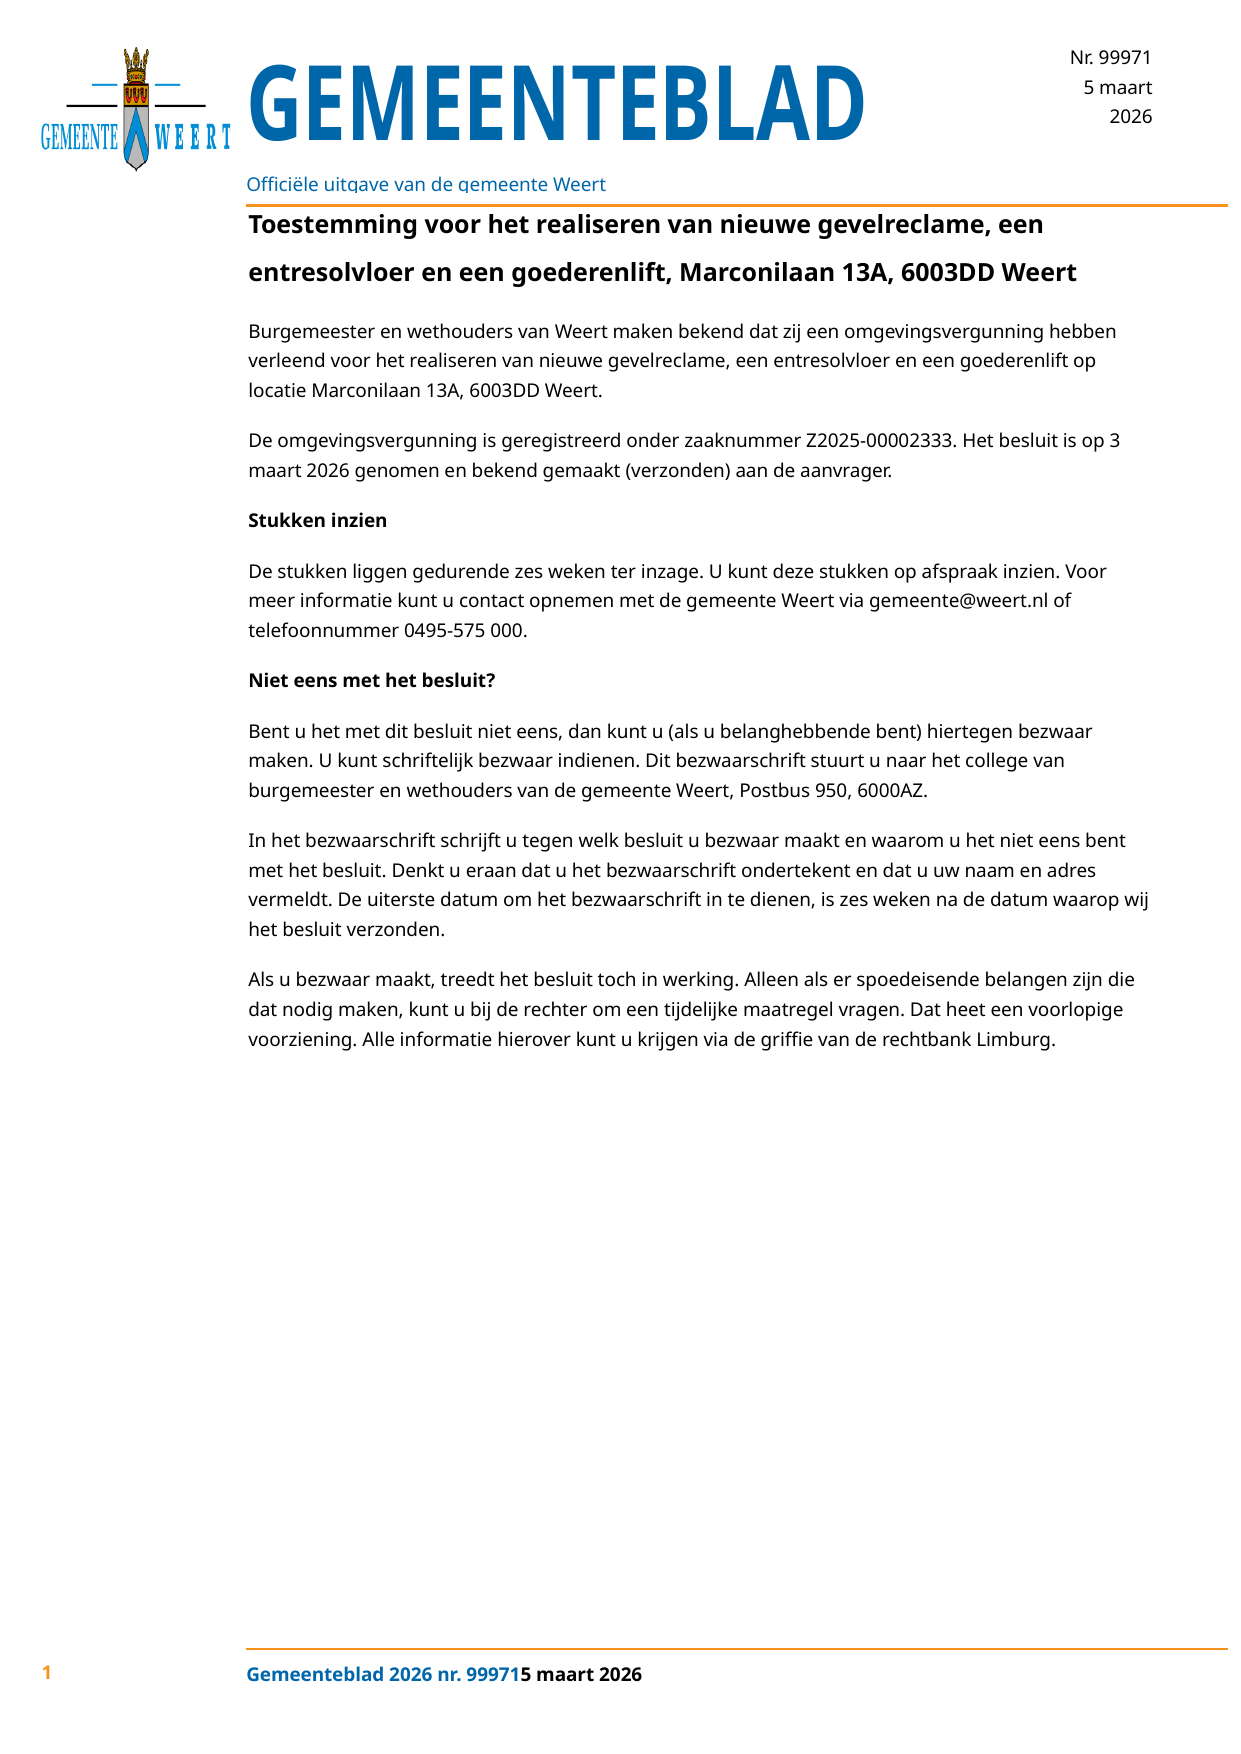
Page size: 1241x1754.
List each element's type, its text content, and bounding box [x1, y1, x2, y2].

text Bent u het met dit besluit niet eens, dan kunt u (als u belanghebbende bent) hiertegen bezwaar maken. U kunt schriftelijk bezwaar indienen. Dit bezwaarschrift stuurt u naar het college van burgemeester en wethouders van de gemeente Weert, Postbus 950, 6000AZ. [248, 718, 1152, 803]
text Stukken inzien [248, 507, 1152, 533]
text In het bezwaarschrift schrijft u tegen welk besluit u bezwaar maakt en waarom u het niet eens bent met het besluit. Denkt u eraan dat u het bezwaarschrift ondertekent en dat u uw naam en adres vermeldt. De uiterste datum om het bezwaarschrift in te dienen, is zes weken na de datum waarop wij het besluit verzonden. [248, 827, 1152, 942]
text Als u bezwaar maakt, treedt het besluit toch in werking. Alleen als er spoedeisende belangen zijn die dat nodig maken, kunt u bij de rechter om een tijdelijke maatregel vragen. Dat heet een voorlopige voorziening. Alle informatie hierover kunt u krijgen via de griffie van de rechtbank Limburg. [248, 967, 1152, 1052]
text Burgemeester en wethouders van Weert maken bekend dat zij een omgevingsvergunning hebben verleend voor het realiseren van nieuwe gevelreclame, een entresolvloer en een goederenlift op locatie Marconilaan 13A, 6003DD Weert. [248, 318, 1152, 403]
picture [41, 47, 231, 172]
text Toestemming voor het realiseren van nieuwe gevelreclame, een entresolvloer en een goederenlift, Marconilaan 13A, 6003DD Weert [248, 207, 1152, 288]
text De stukken liggen gedurende zes weken ter inzage. U kunt deze stukken op afspraak inzien. Voor meer informatie kunt u contact opnemen met de gemeente Weert via gemeente@weert.nl of telefoonnummer 0495-575 000. [248, 558, 1152, 643]
text Niet eens met het besluit? [248, 667, 1152, 693]
text De omgevingsvergunning is geregistreerd onder zaaknummer Z2025-00002333. Het besluit is op 3 maart 2026 genomen en bekend gemaakt (verzonden) aan de aanvrager. [248, 427, 1152, 483]
